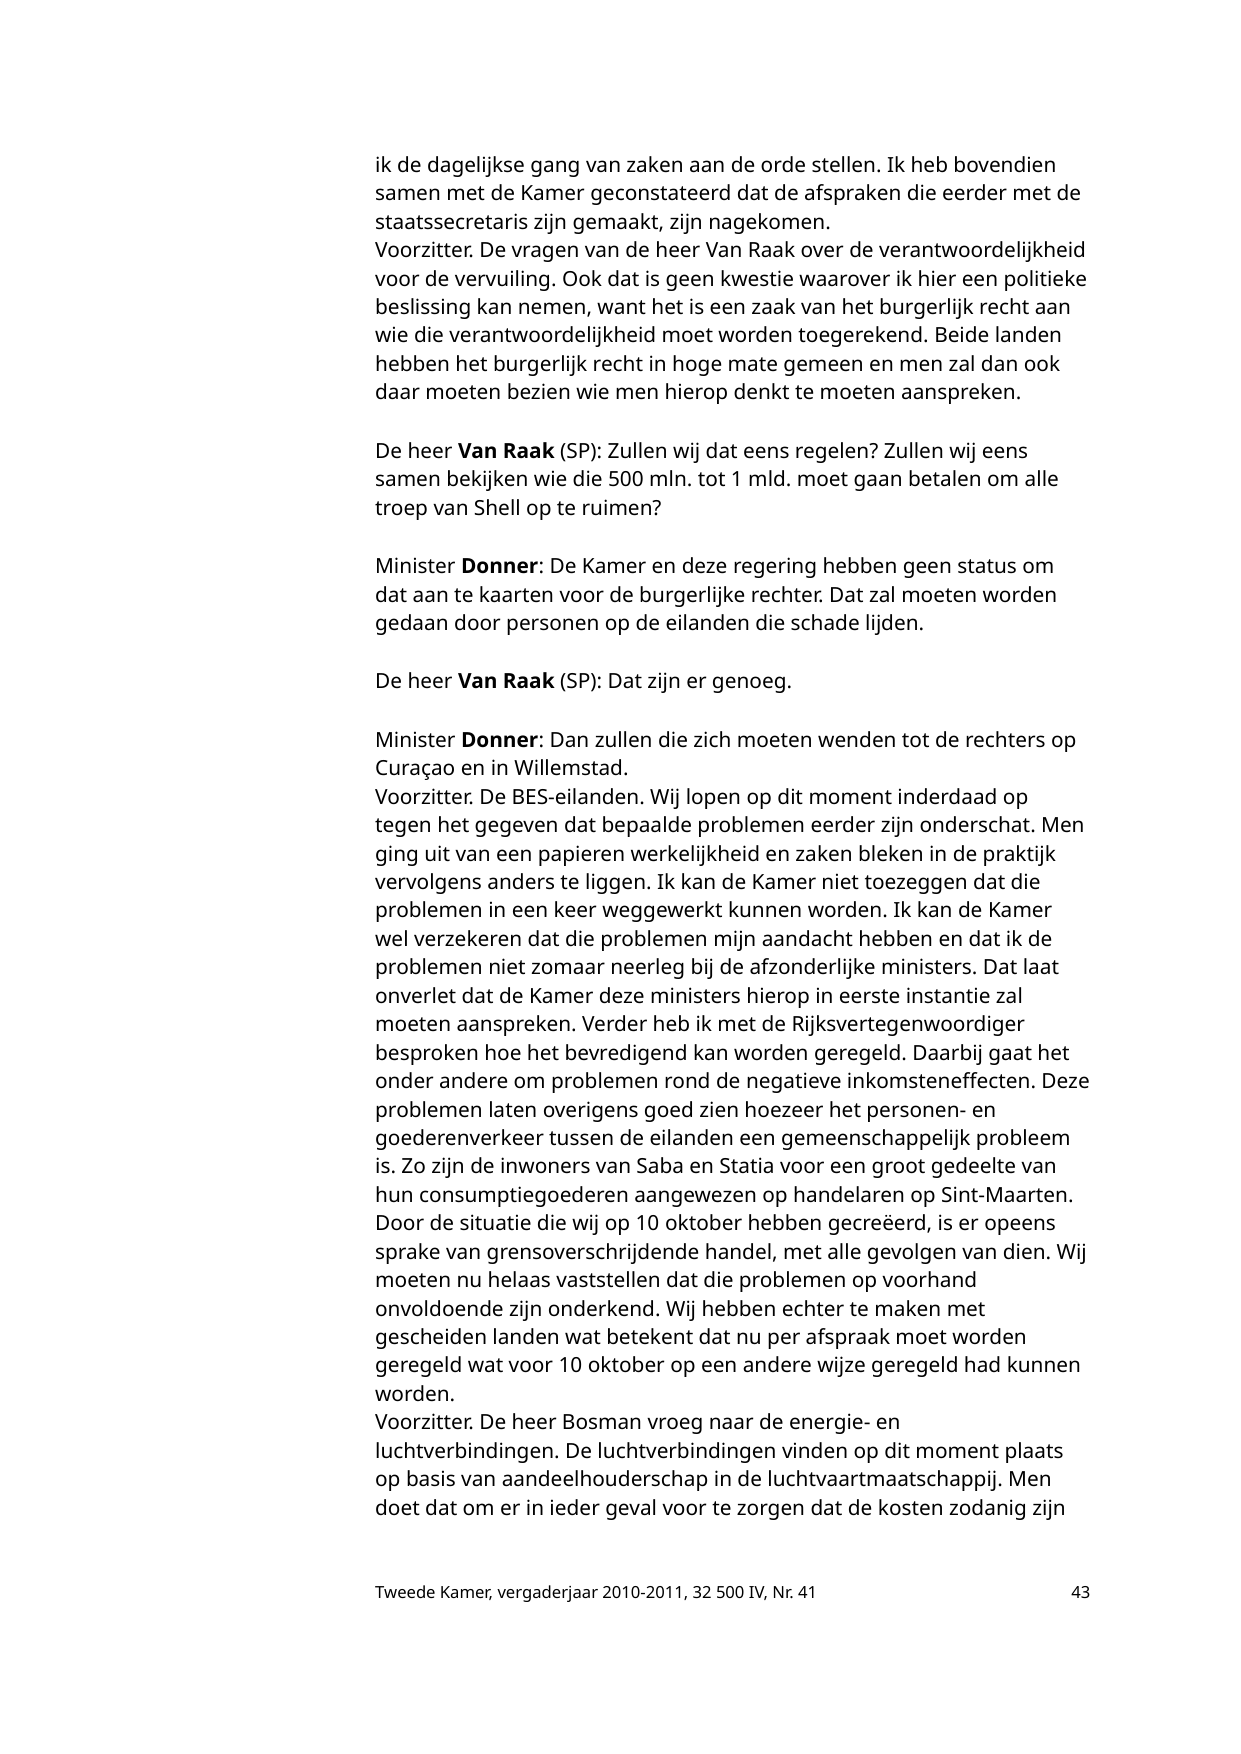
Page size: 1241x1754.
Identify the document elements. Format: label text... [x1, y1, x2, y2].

text De heer Van Raak (SP): Zullen wij dat eens regelen? Zullen wij eens samen bekijken wie die 500 mln. tot 1 mld. moet gaan betalen om alle troep van Shell op te ruimen? [375, 436, 1090, 521]
text De heer Van Raak (SP): Dat zijn er genoeg. [375, 667, 1090, 695]
text Voorzitter. De vragen van de heer Van Raak over de verantwoordelijkheid voor de vervuiling. Ook dat is geen kwestie waarover ik hier een politieke beslissing kan nemen, want het is een zaak van het burgerlijk recht aan wie die verantwoordelijkheid moet worden toegerekend. Beide landen hebben het burgerlijk recht in hoge mate gemeen en men zal dan ook daar moeten bezien wie men hierop denkt te moeten aanspreken. [375, 235, 1090, 406]
text Minister Donner: De Kamer en deze regering hebben geen status om dat aan te kaarten voor de burgerlijke rechter. Dat zal moeten worden gedaan door personen op de eilanden die schade lijden. [375, 551, 1090, 637]
text ik de dagelijkse gang van zaken aan de orde stellen. Ik heb bovendien samen met de Kamer geconstateerd dat de afspraken die eerder met de staatssecretaris zijn gemaakt, zijn nagekomen. [375, 150, 1090, 235]
text Minister Donner: Dan zullen die zich moeten wenden tot de rechters op Curaçao en in Willemstad. [375, 725, 1090, 782]
text Voorzitter. De BES-eilanden. Wij lopen op dit moment inderdaad op tegen het gegeven dat bepaalde problemen eerder zijn onderschat. Men ging uit van een papieren werkelijkheid en zaken bleken in de praktijk vervolgens anders te liggen. Ik kan de Kamer niet toezeggen dat die problemen in een keer weggewerkt kunnen worden. Ik kan de Kamer wel verzekeren dat die problemen mijn aandacht hebben en dat ik de problemen niet zomaar neerleg bij de afzonderlijke ministers. Dat laat onverlet dat de Kamer deze ministers hierop in eerste instantie zal moeten aanspreken. Verder heb ik met de Rijksvertegenwoordiger besproken hoe het bevredigend kan worden geregeld. Daarbij gaat het onder andere om problemen rond de negatieve inkomsteneffecten. Deze problemen laten overigens goed zien hoezeer het personen- en goederenverkeer tussen de eilanden een gemeenschappelijk probleem is. Zo zijn de inwoners van Saba en Statia voor een groot gedeelte van hun consumptiegoederen aangewezen op handelaren op Sint-Maarten. Door de situatie die wij op 10 oktober hebben gecreëerd, is er opeens sprake van grensoverschrijdende handel, met alle gevolgen van dien. Wij moeten nu helaas vaststellen dat die problemen op voorhand onvoldoende zijn onderkend. Wij hebben echter te maken met gescheiden landen wat betekent dat nu per afspraak moet worden geregeld wat voor 10 oktober op een andere wijze geregeld had kunnen worden. [375, 782, 1090, 1407]
text Voorzitter. De heer Bosman vroeg naar de energie- en luchtverbindingen. De luchtverbindingen vinden op dit moment plaats op basis van aandeelhouderschap in de luchtvaartmaatschappij. Men doet dat om er in ieder geval voor te zorgen dat de kosten zodanig zijn [375, 1407, 1090, 1521]
